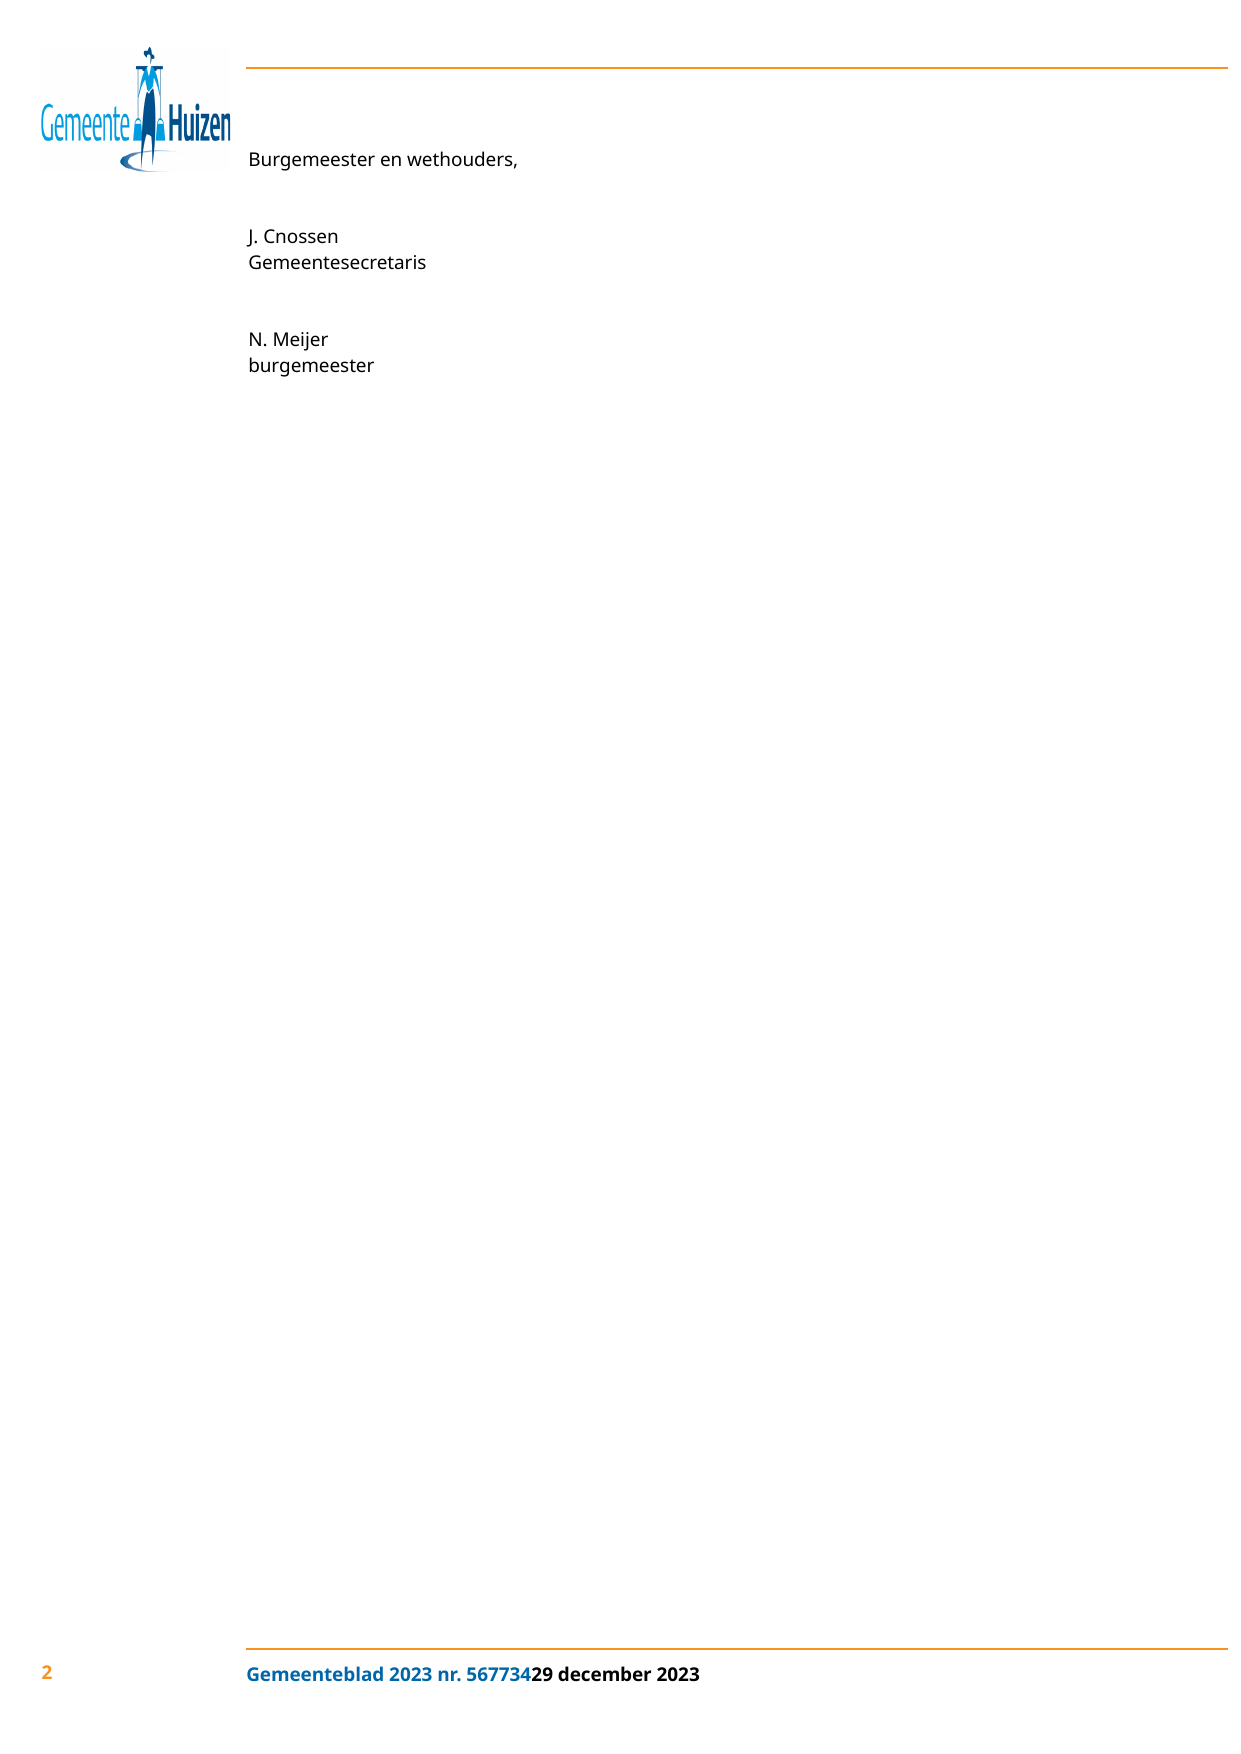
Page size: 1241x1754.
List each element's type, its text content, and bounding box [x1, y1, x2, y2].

text N. Meijer [248, 326, 1152, 352]
text Gemeentesecretaris [248, 249, 1152, 275]
text J. Cnossen [248, 223, 1152, 249]
picture [41, 47, 231, 172]
text burgemeester [248, 352, 1152, 378]
text Burgemeester en wethouders, [248, 146, 1152, 172]
